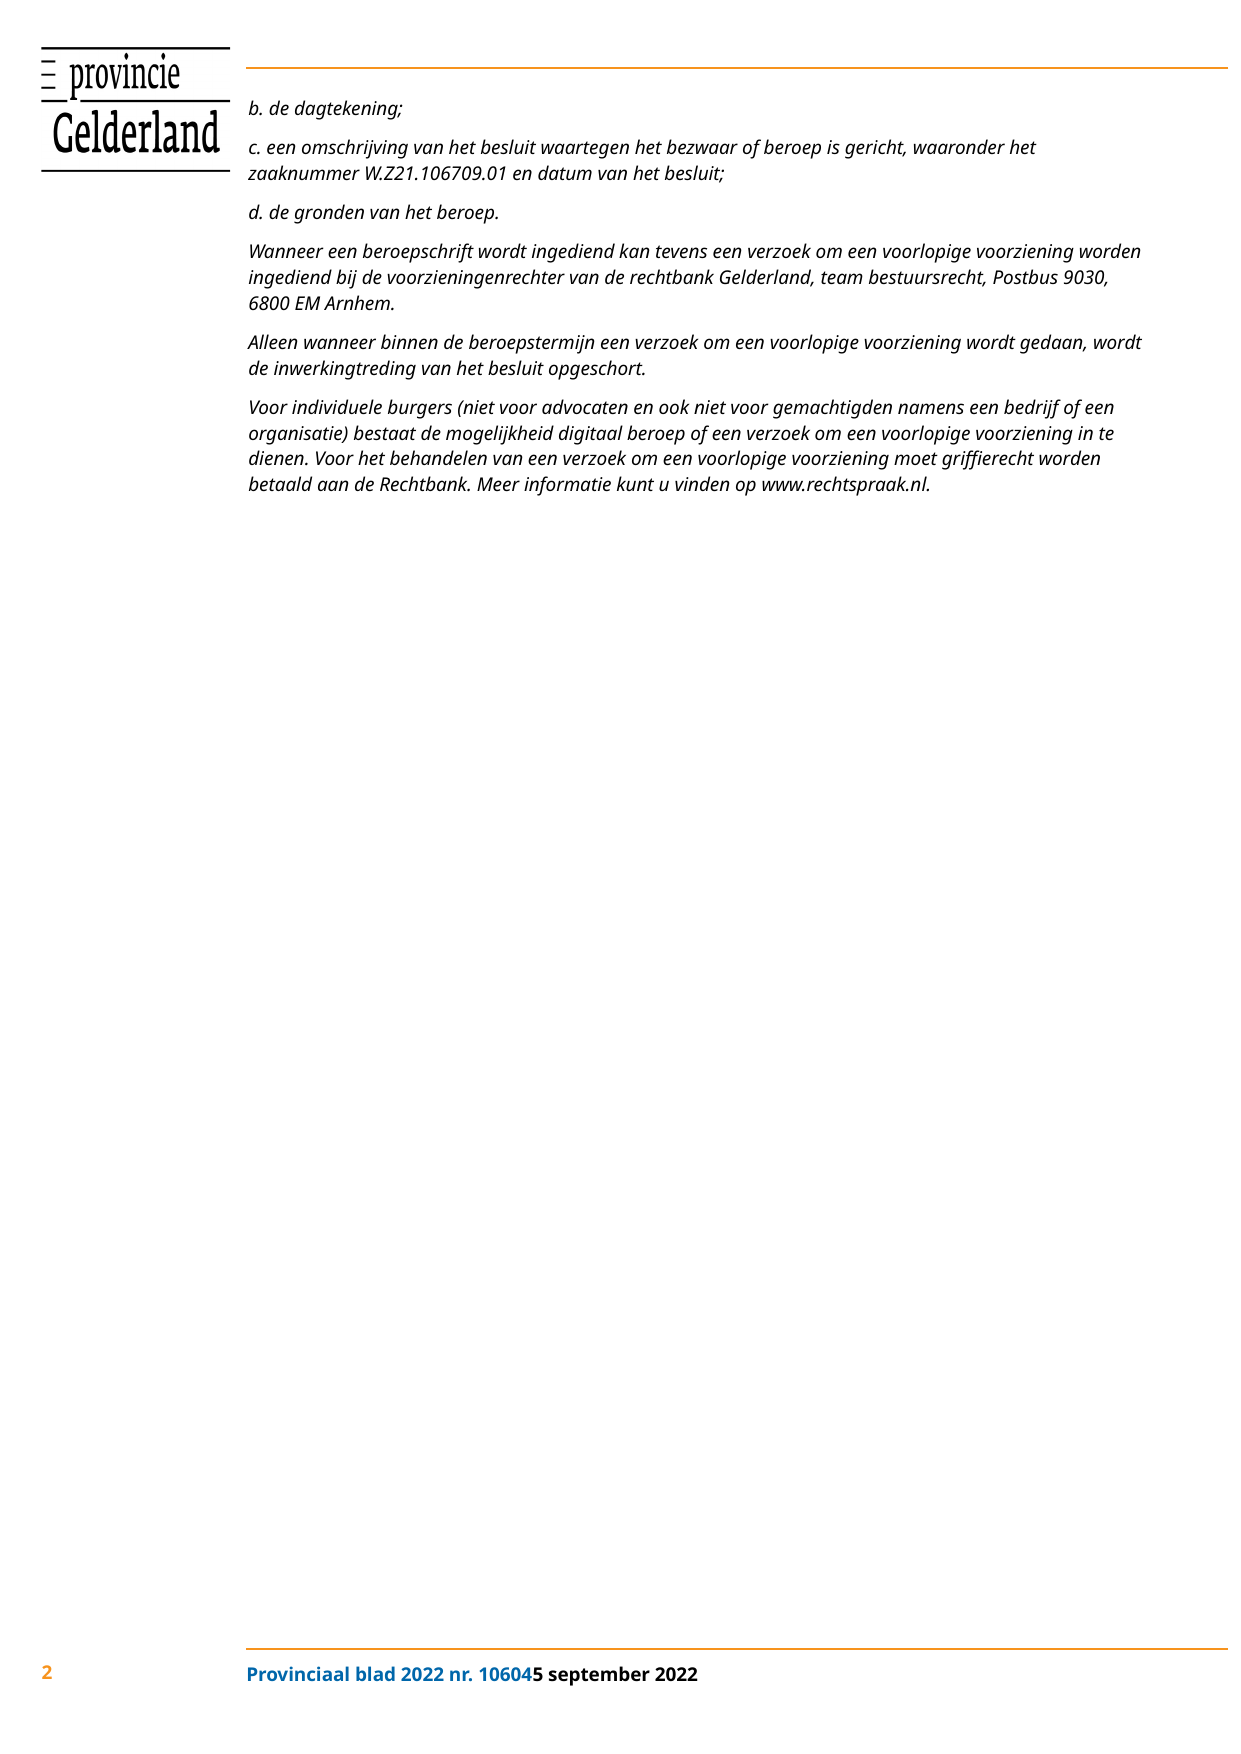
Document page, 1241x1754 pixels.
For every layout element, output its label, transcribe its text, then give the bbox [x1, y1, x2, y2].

text d. de gronden van het beroep. [248, 199, 1152, 225]
text Wanneer een beroepschrift wordt ingediend kan tevens een verzoek om een voorlopige voorziening worden ingediend bij de voorzieningenrechter van de rechtbank Gelderland, team bestuursrecht, Postbus 9030, 6800 EM Arnhem. [248, 238, 1152, 316]
text Voor individuele burgers (niet voor advocaten en ook niet voor gemachtigden namens een bedrijf of een organisatie) bestaat de mogelijkheid digitaal beroep of een verzoek om een voorlopige voorziening in te dienen. Voor het behandelen van een verzoek om een voorlopige voorziening moet griffierecht worden betaald aan de Rechtbank. Meer informatie kunt u vinden op www.rechtspraak.nl. [248, 394, 1152, 497]
text c. een omschrijving van het besluit waartegen het bezwaar of beroep is gericht, waaronder het zaaknummer W.Z21.106709.01 en datum van het besluit; [248, 134, 1152, 186]
text Alleen wanneer binnen de beroepstermijn een verzoek om een voorlopige voorziening wordt gedaan, wordt de inwerkingtreding van het besluit opgeschort. [248, 329, 1152, 381]
text b. de dagtekening; [248, 95, 1152, 121]
picture [41, 47, 231, 172]
